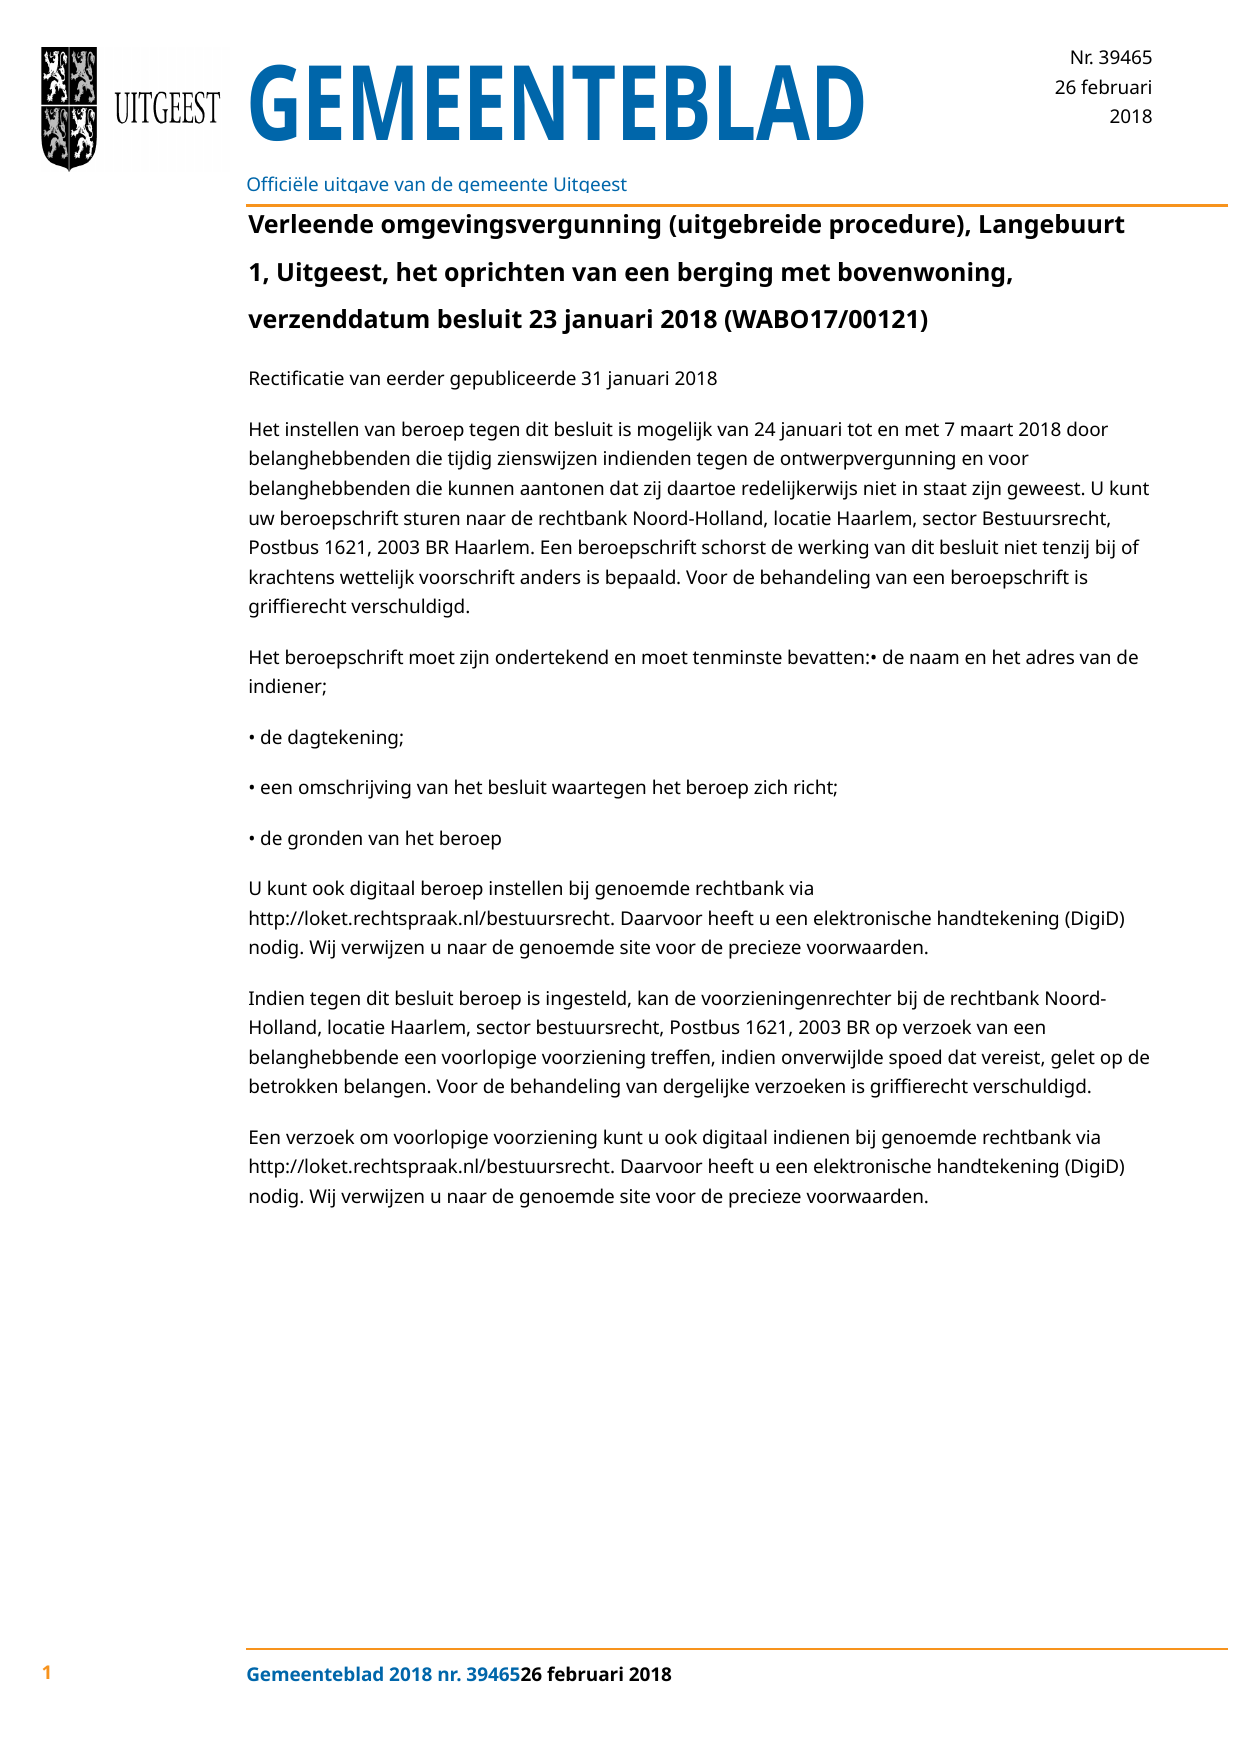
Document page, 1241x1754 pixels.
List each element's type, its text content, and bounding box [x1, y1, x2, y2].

picture [41, 47, 231, 172]
text • de gronden van het beroep [248, 825, 1152, 850]
text Het instellen van beroep tegen dit besluit is mogelijk van 24 januari tot en met 7 maart 2018 door belanghebbenden die tijdig zienswijzen indienden tegen de ontwerpvergunning en voor belanghebbenden die kunnen aantonen dat zij daartoe redelijkerwijs niet in staat zijn geweest. U kunt uw beroepschrift sturen naar de rechtbank Noord-Holland, locatie Haarlem, sector Bestuursrecht, Postbus 1621, 2003 BR Haarlem. Een beroepschrift schorst de werking van dit besluit niet tenzij bij of krachtens wettelijk voorschrift anders is bepaald. Voor de behandeling van een beroepschrift is griffierecht verschuldigd. [248, 416, 1152, 619]
text U kunt ook digitaal beroep instellen bij genoemde rechtbank via http://loket.rechtspraak.nl/bestuursrecht. Daarvoor heeft u een elektronische handtekening (DigiD) nodig. Wij verwijzen u naar de genoemde site voor de precieze voorwaarden. [248, 875, 1152, 960]
text Het beroepschrift moet zijn ondertekend en moet tenminste bevatten:• de naam en het adres van de indiener; [248, 644, 1152, 699]
text • de dagtekening; [248, 724, 1152, 749]
text Verleende omgevingsvergunning (uitgebreide procedure), Langebuurt 1, Uitgeest, het oprichten van een berging met bovenwoning, verzenddatum besluit 23 januari 2018 (WABO17/00121) [248, 207, 1152, 336]
text Indien tegen dit besluit beroep is ingesteld, kan de voorzieningenrechter bij de rechtbank Noord-Holland, locatie Haarlem, sector bestuursrecht, Postbus 1621, 2003 BR op verzoek van een belanghebbende een voorlopige voorziening treffen, indien onverwijlde spoed dat vereist, gelet op de betrokken belangen. Voor de behandeling van dergelijke verzoeken is griffierecht verschuldigd. [248, 985, 1152, 1099]
text • een omschrijving van het besluit waartegen het beroep zich richt; [248, 774, 1152, 800]
text Een verzoek om voorlopige voorziening kunt u ook digitaal indienen bij genoemde rechtbank via http://loket.rechtspraak.nl/bestuursrecht. Daarvoor heeft u een elektronische handtekening (DigiD) nodig. Wij verwijzen u naar de genoemde site voor de precieze voorwaarden. [248, 1124, 1152, 1209]
text Rectificatie van eerder gepubliceerde 31 januari 2018 [248, 366, 1152, 391]
